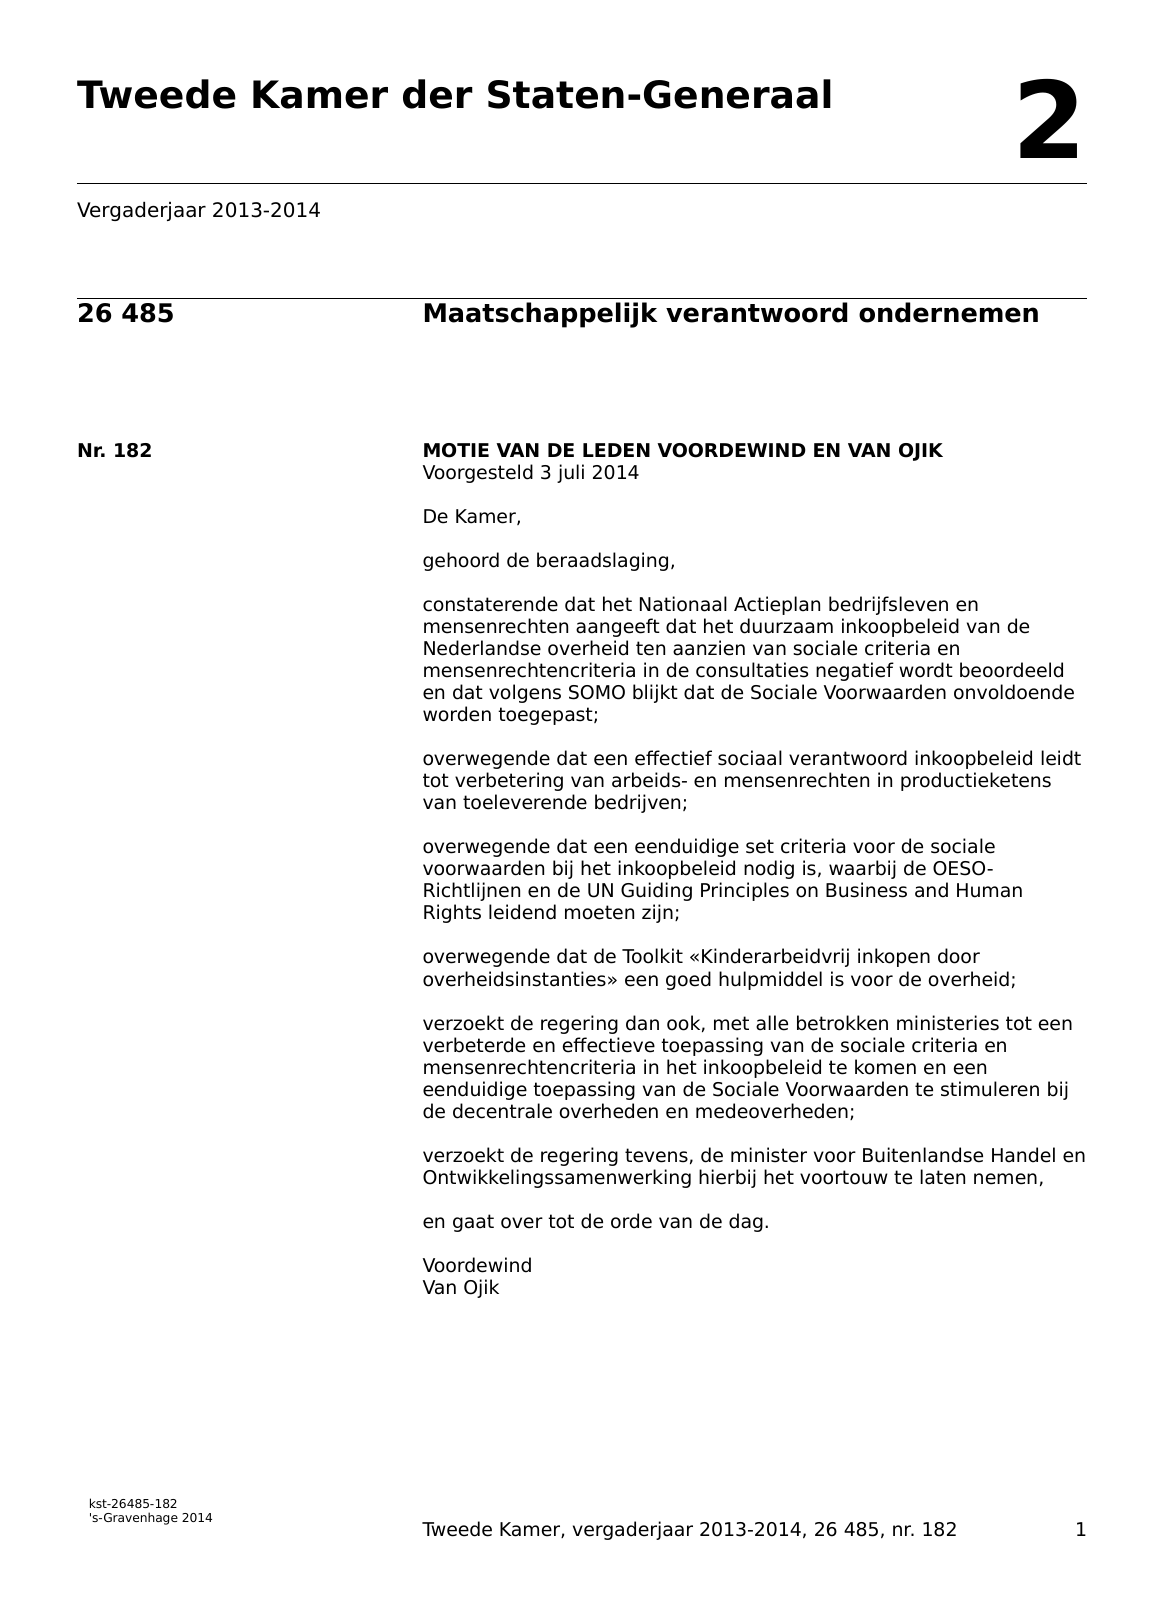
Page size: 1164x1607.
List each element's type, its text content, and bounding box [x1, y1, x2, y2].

text verzoekt de regering dan ook, met alle betrokken ministeries tot een verbeterde en effectieve toepassing van de sociale criteria en mensenrechtencriteria in het inkoopbeleid te komen en een eenduidige toepassing van de Sociale Voorwaarden te stimuleren bij de decentrale overheden en medeoverheden; [422, 1013, 1087, 1122]
text overwegende dat een eenduidige set criteria voor de sociale voorwaarden bij het inkoopbeleid nodig is, waarbij de OESO-Richtlijnen en de UN Guiding Principles on Business and Human Rights leidend moeten zijn; [422, 836, 1087, 924]
text Voorgesteld 3 juli 2014 [422, 462, 1087, 484]
table_cell Vergaderjaar 2013-2014 [77, 184, 1087, 298]
text Voordewind [422, 1255, 1087, 1277]
text verzoekt de regering tevens, de minister voor Buitenlandse Handel en Ontwikkelingssamenwerking hierbij het voortouw te laten nemen, [422, 1145, 1087, 1189]
subtitle Nr. 182 MOTIE VAN DE LEDEN VOORDEWIND EN VAN OJIK [77, 440, 1087, 462]
text overwegende dat de Toolkit «Kinderarbeidvrij inkopen door overheidsinstanties» een goed hulpmiddel is voor de overheid; [422, 946, 1087, 990]
table_header Tweede Kamer der Staten-Generaal [77, 59, 886, 183]
text overwegende dat een effectief sociaal verantwoord inkoopbeleid leidt tot verbetering van arbeids- en mensenrechten in productieketens van toeleverende bedrijven; [422, 748, 1087, 814]
text constaterende dat het Nationaal Actieplan bedrijfsleven en mensenrechten aangeeft dat het duurzaam inkoopbeleid van de Nederlandse overheid ten aanzien van sociale criteria en mensenrechtencriteria in de consultaties negatief wordt beoordeeld en dat volgens SOMO blijkt dat de Sociale Voorwaarden onvoldoende worden toegepast; [422, 594, 1087, 726]
text De Kamer, [422, 506, 1087, 528]
table_header 2 [886, 59, 1087, 183]
text 's-Gravenhage 2014 [88, 1511, 323, 1525]
text gehoord de beraadslaging, [422, 550, 1087, 572]
text kst-26485-182 [88, 1497, 323, 1511]
text en gaat over tot de orde van de dag. [422, 1211, 1087, 1233]
subtitle 26 485 Maatschappelijk verantwoord ondernemen [77, 299, 1087, 329]
text Van Ojik [422, 1277, 1087, 1299]
